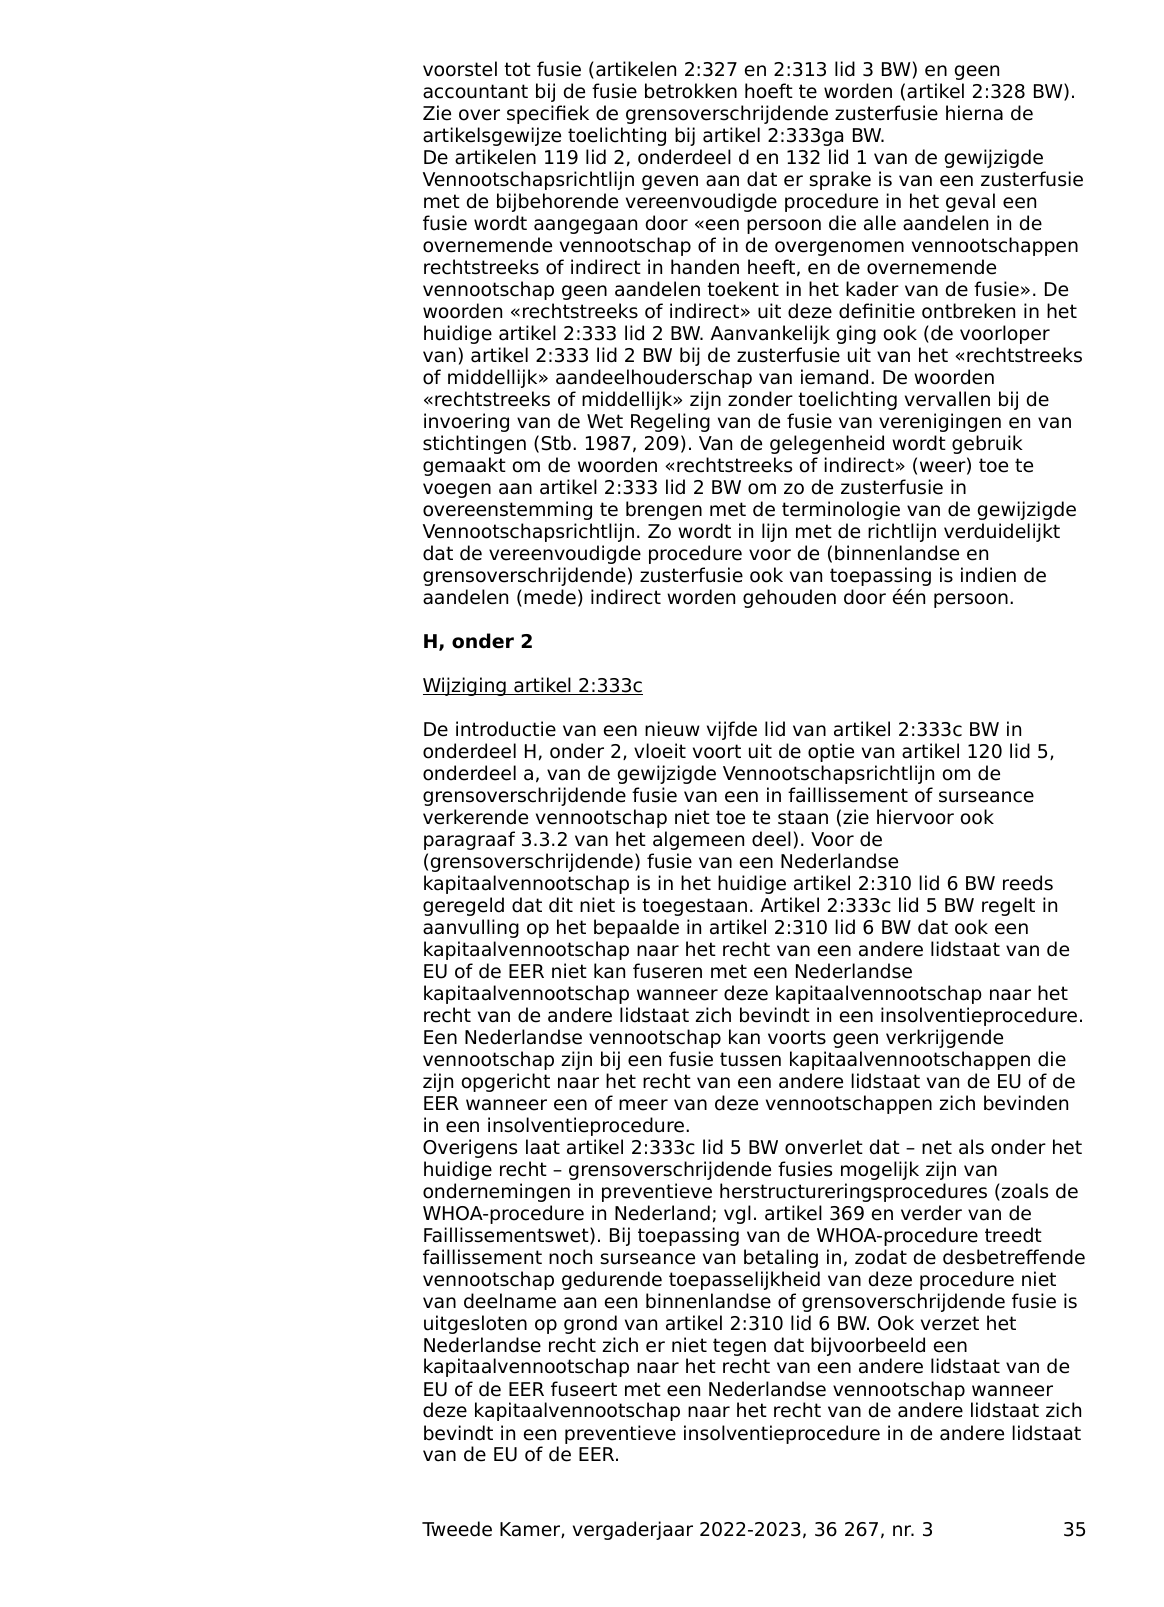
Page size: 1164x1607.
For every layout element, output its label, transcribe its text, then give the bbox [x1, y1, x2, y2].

text voorstel tot fusie (artikelen 2:327 en 2:313 lid 3 BW) en geen accountant bij de fusie betrokken hoeft te worden (artikel 2:328 BW). Zie over specifiek de grensoverschrijdende zusterfusie hierna de artikelsgewijze toelichting bij artikel 2:333ga BW. [422, 59, 1087, 147]
text Overigens laat artikel 2:333c lid 5 BW onverlet dat – net als onder het huidige recht – grensoverschrijdende fusies mogelijk zijn van ondernemingen in preventieve herstructureringsprocedures (zoals de WHOA-procedure in Nederland; vgl. artikel 369 en verder van de Faillissementswet). Bij toepassing van de WHOA-procedure treedt faillissement noch surseance van betaling in, zodat de desbetreffende vennootschap gedurende toepasselijkheid van deze procedure niet van deelname aan een binnenlandse of grensoverschrijdende fusie is uitgesloten op grond van artikel 2:310 lid 6 BW. Ook verzet het Nederlandse recht zich er niet tegen dat bijvoorbeeld een kapitaalvennootschap naar het recht van een andere lidstaat van de EU of de EER fuseert met een Nederlandse vennootschap wanneer deze kapitaalvennootschap naar het recht van de andere lidstaat zich bevindt in een preventieve insolventieprocedure in de andere lidstaat van de EU of de EER. [422, 1137, 1087, 1466]
text De artikelen 119 lid 2, onderdeel d en 132 lid 1 van de gewijzigde Vennootschapsrichtlijn geven aan dat er sprake is van een zusterfusie met de bijbehorende vereenvoudigde procedure in het geval een fusie wordt aangegaan door «een persoon die alle aandelen in de overnemende vennootschap of in de overgenomen vennootschappen rechtstreeks of indirect in handen heeft, en de overnemende vennootschap geen aandelen toekent in het kader van de fusie». De woorden «rechtstreeks of indirect» uit deze definitie ontbreken in het huidige artikel 2:333 lid 2 BW. Aanvankelijk ging ook (de voorloper van) artikel 2:333 lid 2 BW bij de zusterfusie uit van het «rechtstreeks of middellijk» aandeelhouderschap van iemand. De woorden «rechtstreeks of middellijk» zijn zonder toelichting vervallen bij de invoering van de Wet Regeling van de fusie van verenigingen en van stichtingen (Stb. 1987, 209). Van de gelegenheid wordt gebruik gemaakt om de woorden «rechtstreeks of indirect» (weer) toe te voegen aan artikel 2:333 lid 2 BW om zo de zusterfusie in overeenstemming te brengen met de terminologie van de gewijzigde Vennootschapsrichtlijn. Zo wordt in lijn met de richtlijn verduidelijkt dat de vereenvoudigde procedure voor de (binnenlandse en grensoverschrijdende) zusterfusie ook van toepassing is indien de aandelen (mede) indirect worden gehouden door één persoon. [422, 147, 1087, 608]
subtitle Wijziging artikel 2:333c [422, 675, 1087, 697]
text De introductie van een nieuw vijfde lid van artikel 2:333c BW in onderdeel H, onder 2, vloeit voort uit de optie van artikel 120 lid 5, onderdeel a, van de gewijzigde Vennootschapsrichtlijn om de grensoverschrijdende fusie van een in faillissement of surseance verkerende vennootschap niet toe te staan (zie hiervoor ook paragraaf 3.3.2 van het algemeen deel). Voor de (grensoverschrijdende) fusie van een Nederlandse kapitaalvennootschap is in het huidige artikel 2:310 lid 6 BW reeds geregeld dat dit niet is toegestaan. Artikel 2:333c lid 5 BW regelt in aanvulling op het bepaalde in artikel 2:310 lid 6 BW dat ook een kapitaalvennootschap naar het recht van een andere lidstaat van de EU of de EER niet kan fuseren met een Nederlandse kapitaalvennootschap wanneer deze kapitaalvennootschap naar het recht van de andere lidstaat zich bevindt in een insolventieprocedure. Een Nederlandse vennootschap kan voorts geen verkrijgende vennootschap zijn bij een fusie tussen kapitaalvennootschappen die zijn opgericht naar het recht van een andere lidstaat van de EU of de EER wanneer een of meer van deze vennootschappen zich bevinden in een insolventieprocedure. [422, 719, 1087, 1137]
subtitle H, onder 2 [422, 631, 1087, 653]
